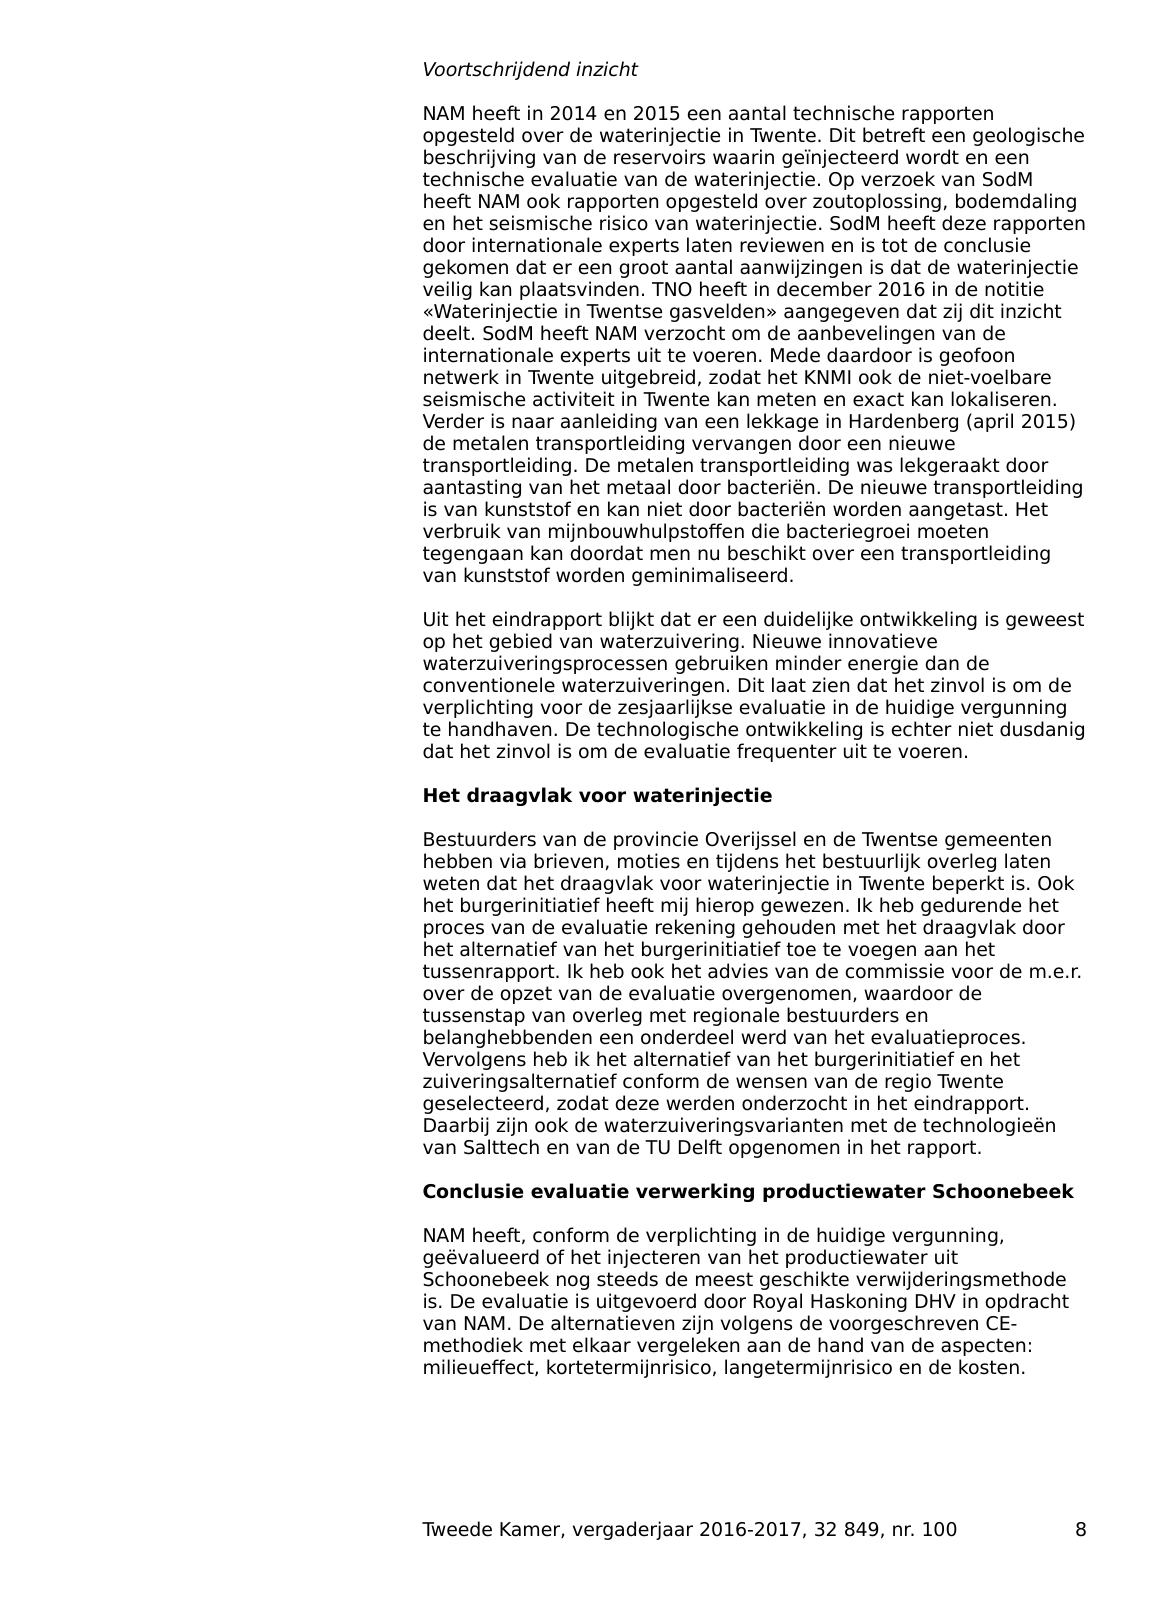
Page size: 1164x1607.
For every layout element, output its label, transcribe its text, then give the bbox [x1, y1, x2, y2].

text NAM heeft in 2014 en 2015 een aantal technische rapporten opgesteld over de waterinjectie in Twente. Dit betreft een geologische beschrijving van de reservoirs waarin geïnjecteerd wordt en een technische evaluatie van de waterinjectie. Op verzoek van SodM heeft NAM ook rapporten opgesteld over zoutoplossing, bodemdaling en het seismische risico van waterinjectie. SodM heeft deze rapporten door internationale experts laten reviewen en is tot de conclusie gekomen dat er een groot aantal aanwijzingen is dat de waterinjectie veilig kan plaatsvinden. TNO heeft in december 2016 in de notitie «Waterinjectie in Twentse gasvelden» aangegeven dat zij dit inzicht deelt. SodM heeft NAM verzocht om de aanbevelingen van de internationale experts uit te voeren. Mede daardoor is geofoon netwerk in Twente uitgebreid, zodat het KNMI ook de niet-voelbare seismische activiteit in Twente kan meten en exact kan lokaliseren. Verder is naar aanleiding van een lekkage in Hardenberg (april 2015) de metalen transportleiding vervangen door een nieuwe transportleiding. De metalen transportleiding was lekgeraakt door aantasting van het metaal door bacteriën. De nieuwe transportleiding is van kunststof en kan niet door bacteriën worden aangetast. Het verbruik van mijnbouwhulpstoffen die bacteriegroei moeten tegengaan kan doordat men nu beschikt over een transportleiding van kunststof worden geminimaliseerd. [422, 103, 1087, 587]
text NAM heeft, conform de verplichting in de huidige vergunning, geëvalueerd of het injecteren van het productiewater uit Schoonebeek nog steeds de meest geschikte verwijderingsmethode is. De evaluatie is uitgevoerd door Royal Haskoning DHV in opdracht van NAM. De alternatieven zijn volgens de voorgeschreven CE-methodiek met elkaar vergeleken aan de hand van de aspecten: milieueffect, kortetermijnrisico, langetermijnrisico en de kosten. [422, 1225, 1087, 1379]
subtitle Conclusie evaluatie verwerking productiewater Schoonebeek [422, 1181, 1087, 1203]
text Uit het eindrapport blijkt dat er een duidelijke ontwikkeling is geweest op het gebied van waterzuivering. Nieuwe innovatieve waterzuiveringsprocessen gebruiken minder energie dan de conventionele waterzuiveringen. Dit laat zien dat het zinvol is om de verplichting voor de zesjaarlijkse evaluatie in de huidige vergunning te handhaven. De technologische ontwikkeling is echter niet dusdanig dat het zinvol is om de evaluatie frequenter uit te voeren. [422, 609, 1087, 763]
subtitle Voortschrijdend inzicht [422, 59, 1087, 81]
subtitle Het draagvlak voor waterinjectie [422, 785, 1087, 807]
text Bestuurders van de provincie Overijssel en de Twentse gemeenten hebben via brieven, moties en tijdens het bestuurlijk overleg laten weten dat het draagvlak voor waterinjectie in Twente beperkt is. Ook het burgerinitiatief heeft mij hierop gewezen. Ik heb gedurende het proces van de evaluatie rekening gehouden met het draagvlak door het alternatief van het burgerinitiatief toe te voegen aan het tussenrapport. Ik heb ook het advies van de commissie voor de m.e.r. over de opzet van de evaluatie overgenomen, waardoor de tussenstap van overleg met regionale bestuurders en belanghebbenden een onderdeel werd van het evaluatieproces. Vervolgens heb ik het alternatief van het burgerinitiatief en het zuiveringsalternatief conform de wensen van de regio Twente geselecteerd, zodat deze werden onderzocht in het eindrapport. Daarbij zijn ook de waterzuiveringsvarianten met de technologieën van Salttech en van de TU Delft opgenomen in het rapport. [422, 829, 1087, 1159]
